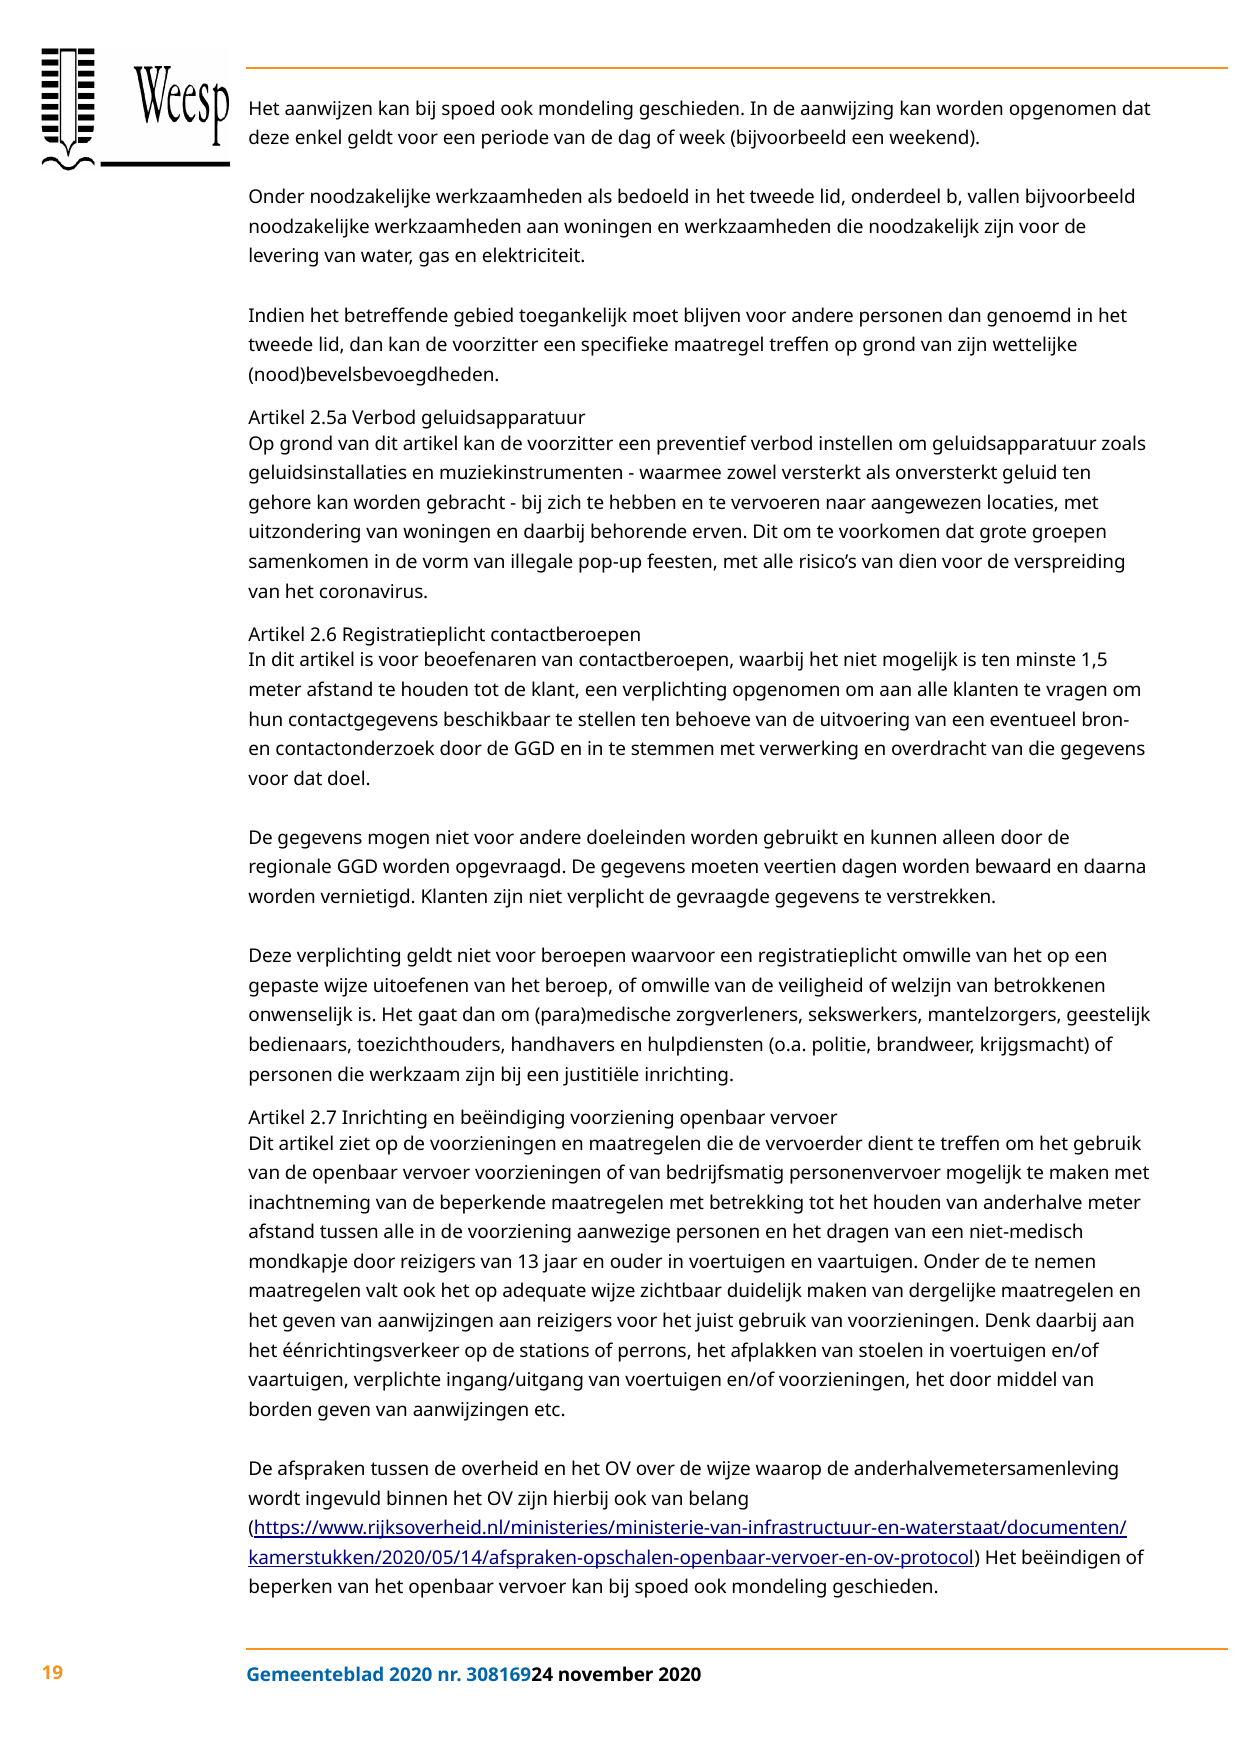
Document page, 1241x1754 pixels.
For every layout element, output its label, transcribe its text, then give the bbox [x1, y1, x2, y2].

text Deze verplichting geldt niet voor beroepen waarvoor een registratieplicht omwille van het op een gepaste wijze uitoefenen van het beroep, of omwille van de veiligheid of welzijn van betrokkenen onwenselijk is. Het gaat dan om (para)medische zorgverleners, sekswerkers, mantelzorgers, geestelijk bedienaars, toezichthouders, handhavers en hulpdiensten (o.a. politie, brandweer, krijgsmacht) of personen die werkzaam zijn bij een justitiële inrichting. [248, 942, 1152, 1087]
text Artikel 2.7 Inrichting en beëindiging voorziening openbaar vervoer [248, 1104, 1152, 1130]
text In dit artikel is voor beoefenaren van contactberoepen, waarbij het niet mogelijk is ten minste 1,5 meter afstand te houden tot de klant, een verplichting opgenomen om aan alle klanten te vragen om hun contactgegevens beschikbaar te stellen ten behoeve van de uitvoering van een eventueel bron- en contactonderzoek door de GGD en in te stemmen met verwerking en overdracht van die gegevens voor dat doel. [248, 647, 1152, 791]
picture [41, 47, 231, 172]
text Onder noodzakelijke werkzaamheden als bedoeld in het tweede lid, onderdeel b, vallen bijvoorbeeld noodzakelijke werkzaamheden aan woningen en werkzaamheden die noodzakelijk zijn voor de levering van water, gas en elektriciteit. [248, 183, 1152, 268]
text De gegevens mogen niet voor andere doeleinden worden gebruikt en kunnen alleen door de regionale GGD worden opgevraagd. De gegevens moeten veertien dagen worden bewaard en daarna worden vernietigd. Klanten zijn niet verplicht de gevraagde gegevens te verstrekken. [248, 824, 1152, 909]
text Artikel 2.5a Verbod geluidsapparatuur [248, 404, 1152, 430]
text Artikel 2.6 Registratieplicht contactberoepen [248, 621, 1152, 647]
text De afspraken tussen de overheid en het OV over de wijze waarop de anderhalvemetersamenleving wordt ingevuld binnen het OV zijn hierbij ook van belang (https://www.rijksoverheid.nl/ministeries/ministerie-van-infrastructuur-en-waterstaat/documenten/kamerstukken/2020/05/14/afspraken-opschalen-openbaar-vervoer-en-ov-protocol) Het beëindigen of beperken van het openbaar vervoer kan bij spoed ook mondeling geschieden. [248, 1455, 1152, 1599]
text Dit artikel ziet op de voorzieningen en maatregelen die de vervoerder dient te treffen om het gebruik van de openbaar vervoer voorzieningen of van bedrijfsmatig personenvervoer mogelijk te maken met inachtneming van de beperkende maatregelen met betrekking tot het houden van anderhalve meter afstand tussen alle in de voorziening aanwezige personen en het dragen van een niet-medisch mondkapje door reizigers van 13 jaar en ouder in voertuigen en vaartuigen. Onder de te nemen maatregelen valt ook het op adequate wijze zichtbaar duidelijk maken van dergelijke maatregelen en het geven van aanwijzingen aan reizigers voor het juist gebruik van voorzieningen. Denk daarbij aan het éénrichtingsverkeer op de stations of perrons, het afplakken van stoelen in voertuigen en/of vaartuigen, verplichte ingang/uitgang van voertuigen en/of voorzieningen, het door middel van borden geven van aanwijzingen etc. [248, 1130, 1152, 1422]
text Indien het betreffende gebied toegankelijk moet blijven voor andere personen dan genoemd in het tweede lid, dan kan de voorzitter een specifieke maatregel treffen op grond van zijn wettelijke (nood)bevelsbevoegdheden. [248, 302, 1152, 387]
text Het aanwijzen kan bij spoed ook mondeling geschieden. In de aanwijzing kan worden opgenomen dat deze enkel geldt voor een periode van de dag of week (bijvoorbeeld een weekend). [248, 95, 1152, 150]
text Op grond van dit artikel kan de voorzitter een preventief verbod instellen om geluidsapparatuur zoals geluidsinstallaties en muziekinstrumenten - waarmee zowel versterkt als onversterkt geluid ten gehore kan worden gebracht - bij zich te hebben en te vervoeren naar aangewezen locaties, met uitzondering van woningen en daarbij behorende erven. Dit om te voorkomen dat grote groepen samenkomen in de vorm van illegale pop-up feesten, met alle risico’s van dien voor de verspreiding van het coronavirus. [248, 430, 1152, 603]
